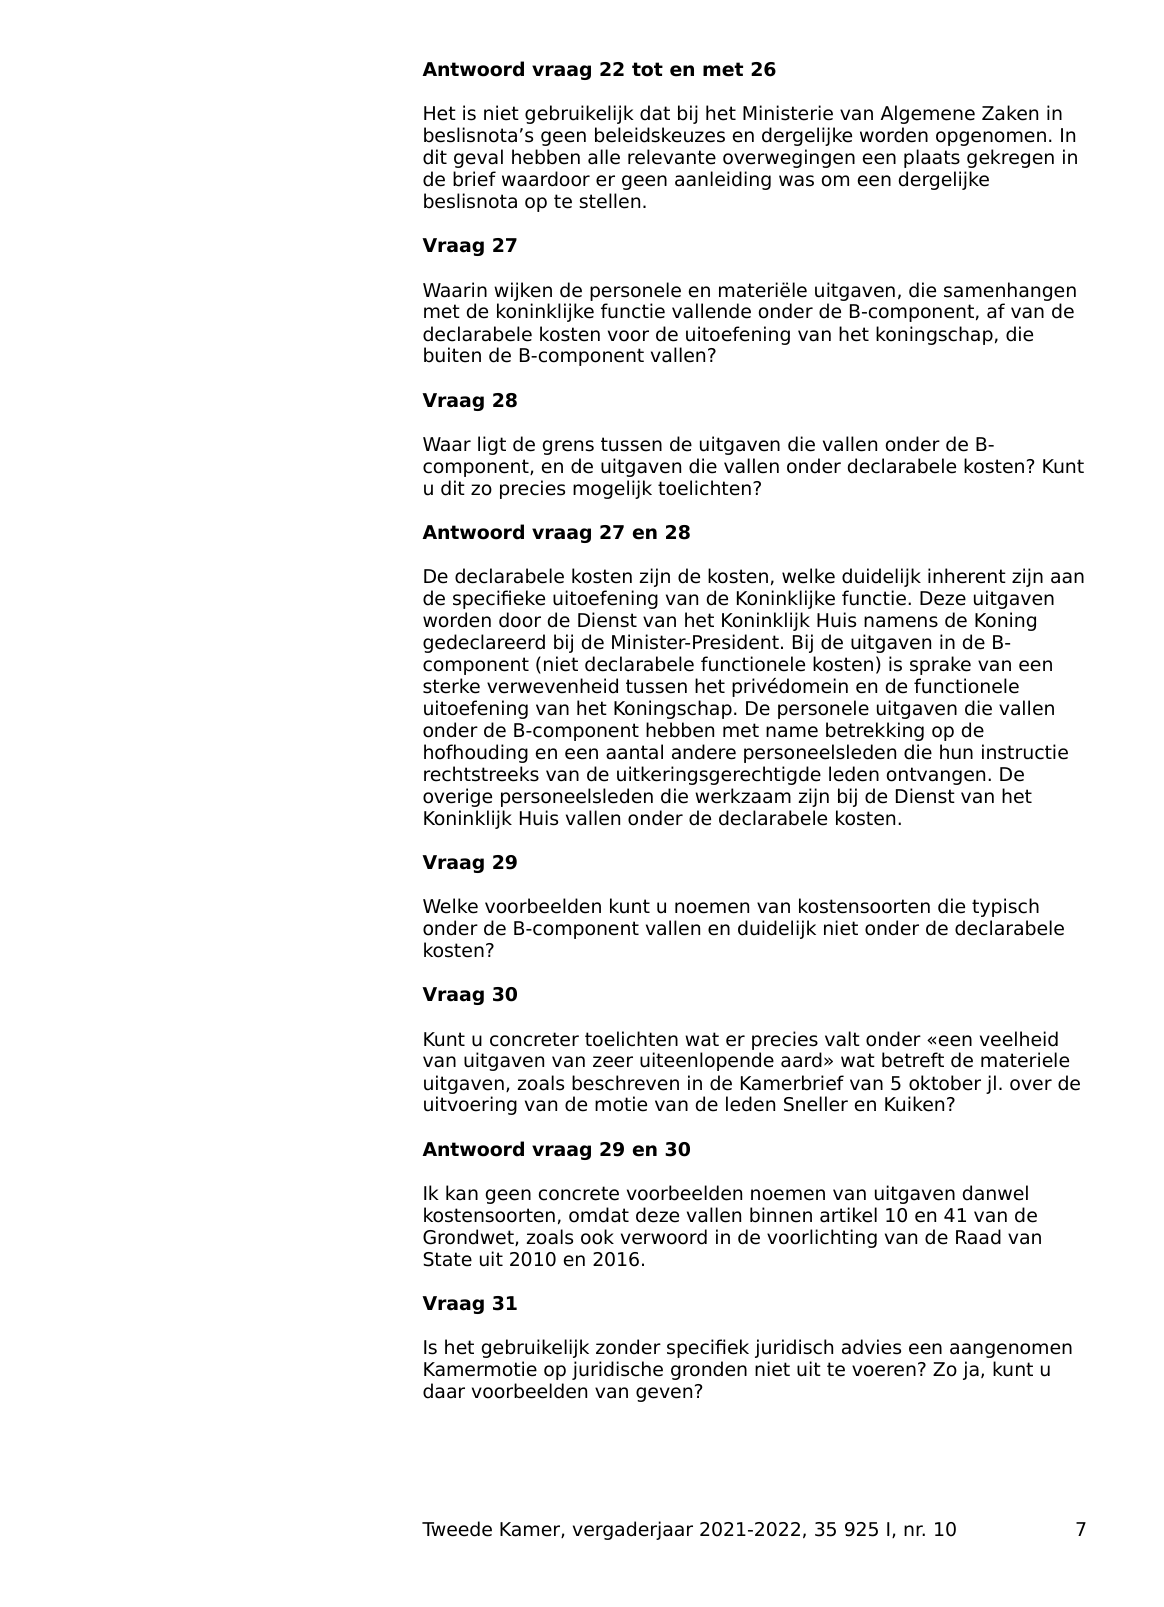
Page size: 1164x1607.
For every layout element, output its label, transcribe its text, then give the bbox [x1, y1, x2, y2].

subtitle Vraag 29 [422, 852, 1087, 874]
text Waarin wijken de personele en materiële uitgaven, die samenhangen met de koninklijke functie vallende onder de B-component, af van de declarabele kosten voor de uitoefening van het koningschap, die buiten de B-component vallen? [422, 279, 1087, 367]
text De declarabele kosten zijn de kosten, welke duidelijk inherent zijn aan de specifieke uitoefening van de Koninklijke functie. Deze uitgaven worden door de Dienst van het Koninklijk Huis namens de Koning gedeclareerd bij de Minister-President. Bij de uitgaven in de B-component (niet declarabele functionele kosten) is sprake van een sterke verwevenheid tussen het privédomein en de functionele uitoefening van het Koningschap. De personele uitgaven die vallen onder de B-component hebben met name betrekking op de hofhouding en een aantal andere personeelsleden die hun instructie rechtstreeks van de uitkeringsgerechtigde leden ontvangen. De overige personeelsleden die werkzaam zijn bij de Dienst van het Koninklijk Huis vallen onder de declarabele kosten. [422, 566, 1087, 830]
subtitle Antwoord vraag 29 en 30 [422, 1138, 1087, 1161]
text Welke voorbeelden kunt u noemen van kostensoorten die typisch onder de B-component vallen en duidelijk niet onder de declarabele kosten? [422, 896, 1087, 962]
text Het is niet gebruikelijk dat bij het Ministerie van Algemene Zaken in beslisnota’s geen beleidskeuzes en dergelijke worden opgenomen. In dit geval hebben alle relevante overwegingen een plaats gekregen in de brief waardoor er geen aanleiding was om een dergelijke beslisnota op te stellen. [422, 103, 1087, 213]
subtitle Antwoord vraag 22 tot en met 26 [422, 59, 1087, 81]
text Is het gebruikelijk zonder specifiek juridisch advies een aangenomen Kamermotie op juridische gronden niet uit te voeren? Zo ja, kunt u daar voorbeelden van geven? [422, 1337, 1087, 1403]
text Ik kan geen concrete voorbeelden noemen van uitgaven danwel kostensoorten, omdat deze vallen binnen artikel 10 en 41 van de Grondwet, zoals ook verwoord in de voorlichting van de Raad van State uit 2010 en 2016. [422, 1183, 1087, 1271]
subtitle Vraag 30 [422, 984, 1087, 1006]
subtitle Antwoord vraag 27 en 28 [422, 522, 1087, 544]
subtitle Vraag 27 [422, 235, 1087, 257]
text Kunt u concreter toelichten wat er precies valt onder «een veelheid van uitgaven van zeer uiteenlopende aard» wat betreft de materiele uitgaven, zoals beschreven in de Kamerbrief van 5 oktober jl. over de uitvoering van de motie van de leden Sneller en Kuiken? [422, 1028, 1087, 1116]
subtitle Vraag 31 [422, 1293, 1087, 1315]
subtitle Vraag 28 [422, 389, 1087, 412]
text Waar ligt de grens tussen de uitgaven die vallen onder de B-component, en de uitgaven die vallen onder declarabele kosten? Kunt u dit zo precies mogelijk toelichten? [422, 434, 1087, 500]
